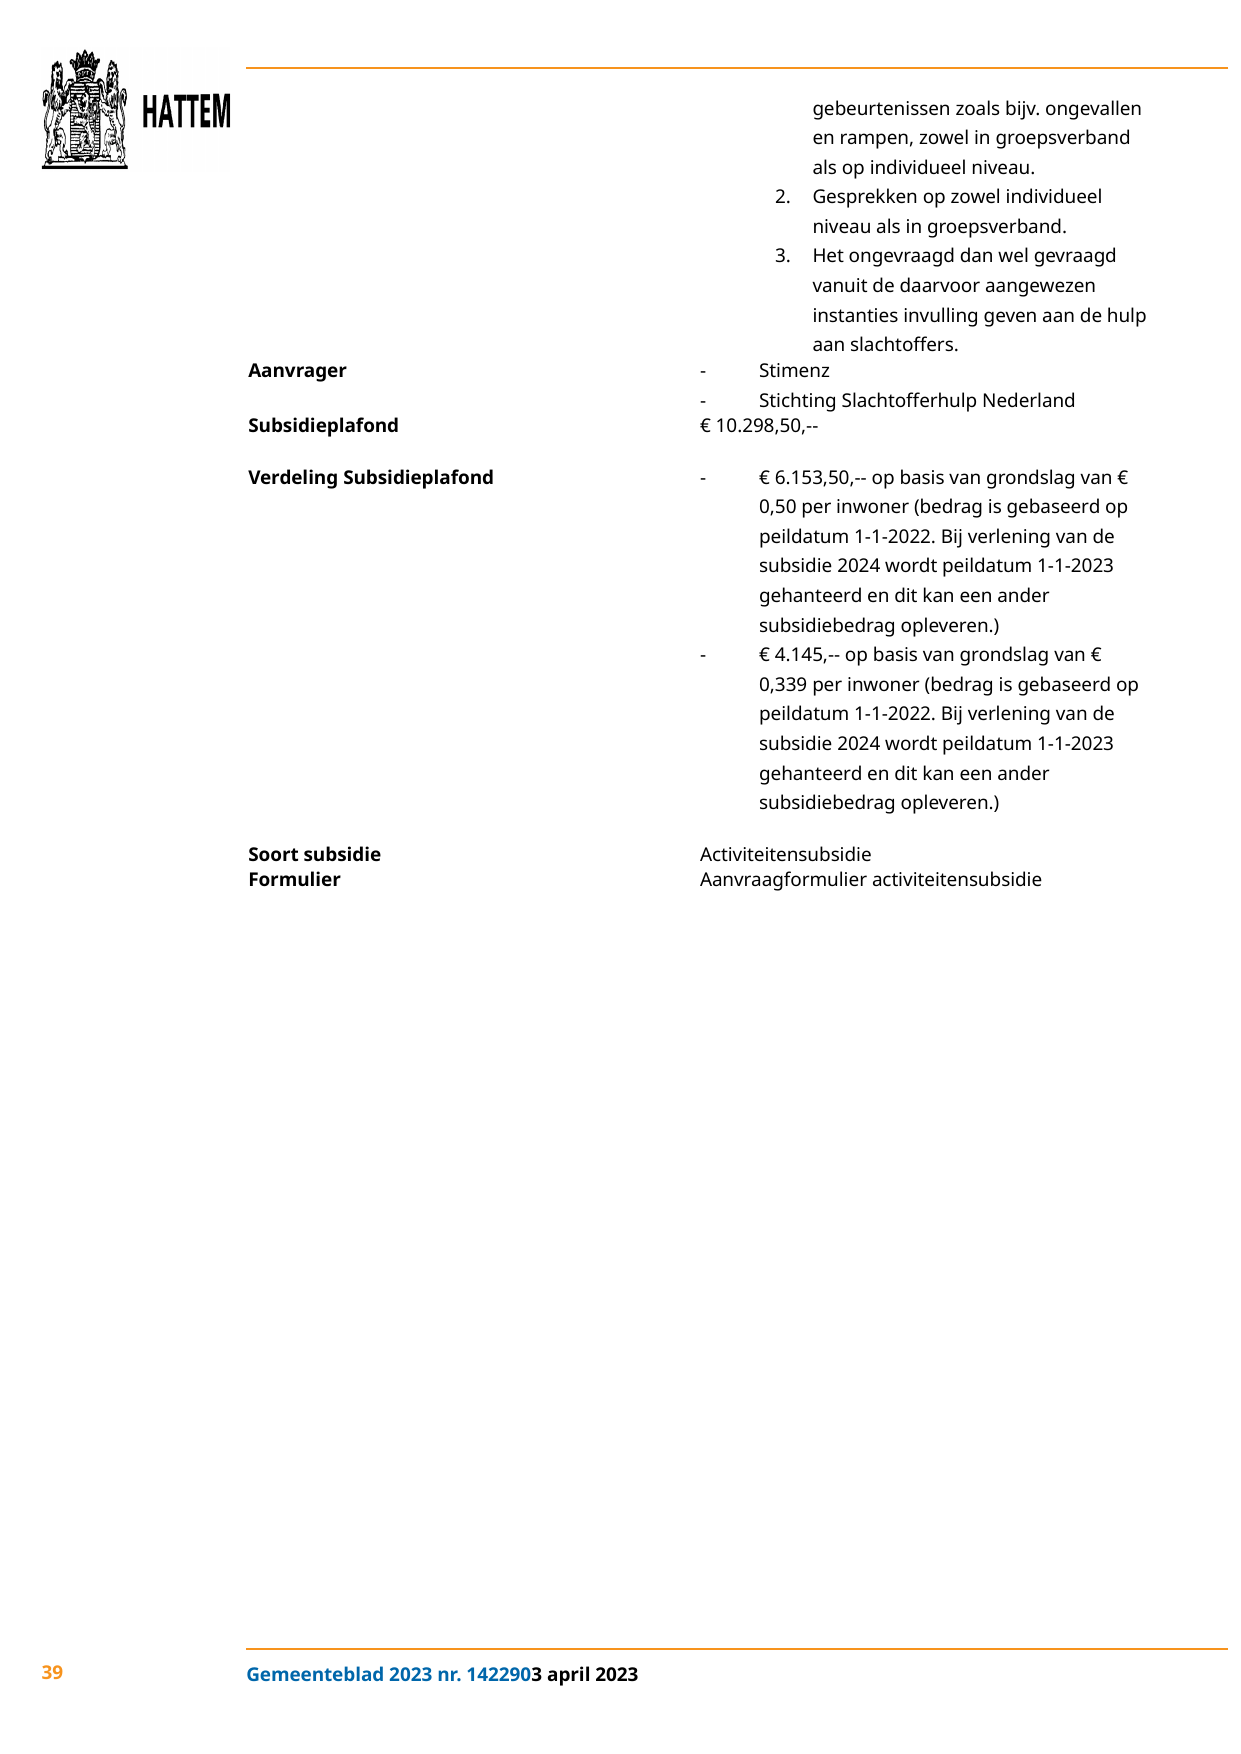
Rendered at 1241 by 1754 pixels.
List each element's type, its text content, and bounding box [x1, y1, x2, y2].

table_cell Aanvraagformulier activiteitensubsidie [700, 867, 1152, 892]
table_cell Formulier [248, 867, 700, 892]
table_cell Subsidieplafond [248, 413, 700, 438]
table_cell € 10.298,50,-- [700, 413, 1152, 438]
table_cell € 6.153,50,-- op basis van grondslag van € 0,50 per inwoner (bedrag is gebaseerd op peildatum 1-1-2022. Bij verlening van de subsidie 2024 wordt peildatum 1-1-2023 gehanteerd en dit kan een ander subsidiebedrag opleveren.) € 4.145,-- op basis van grondslag van € 0,339 per inwoner (bedrag is gebaseerd op peildatum 1-1-2022. Bij verlening van de subsidie 2024 wordt peildatum 1-1-2023 gehanteerd en dit kan een ander subsidiebedrag opleveren.) [700, 464, 1152, 815]
table_cell [700, 438, 1152, 464]
table_cell [700, 815, 1152, 841]
table_cell [248, 95, 700, 357]
table_cell [248, 815, 700, 841]
table_cell gebeurtenissen zoals bijv. ongevallen en rampen, zowel in groepsverband als op individueel niveau. Gesprekken op zowel individueel niveau als in groepsverband. Het ongevraagd dan wel gevraagd vanuit de daarvoor aangewezen instanties invulling geven aan de hulp aan slachtoffers. [700, 95, 1152, 357]
table_cell [248, 438, 700, 464]
table_cell Soort subsidie [248, 841, 700, 867]
table_cell Aanvrager [248, 357, 700, 412]
picture [41, 47, 231, 172]
table_cell Stimenz Stichting Slachtofferhulp Nederland [700, 357, 1152, 412]
table_cell Verdeling Subsidieplafond [248, 464, 700, 815]
table_cell Activiteitensubsidie [700, 841, 1152, 867]
